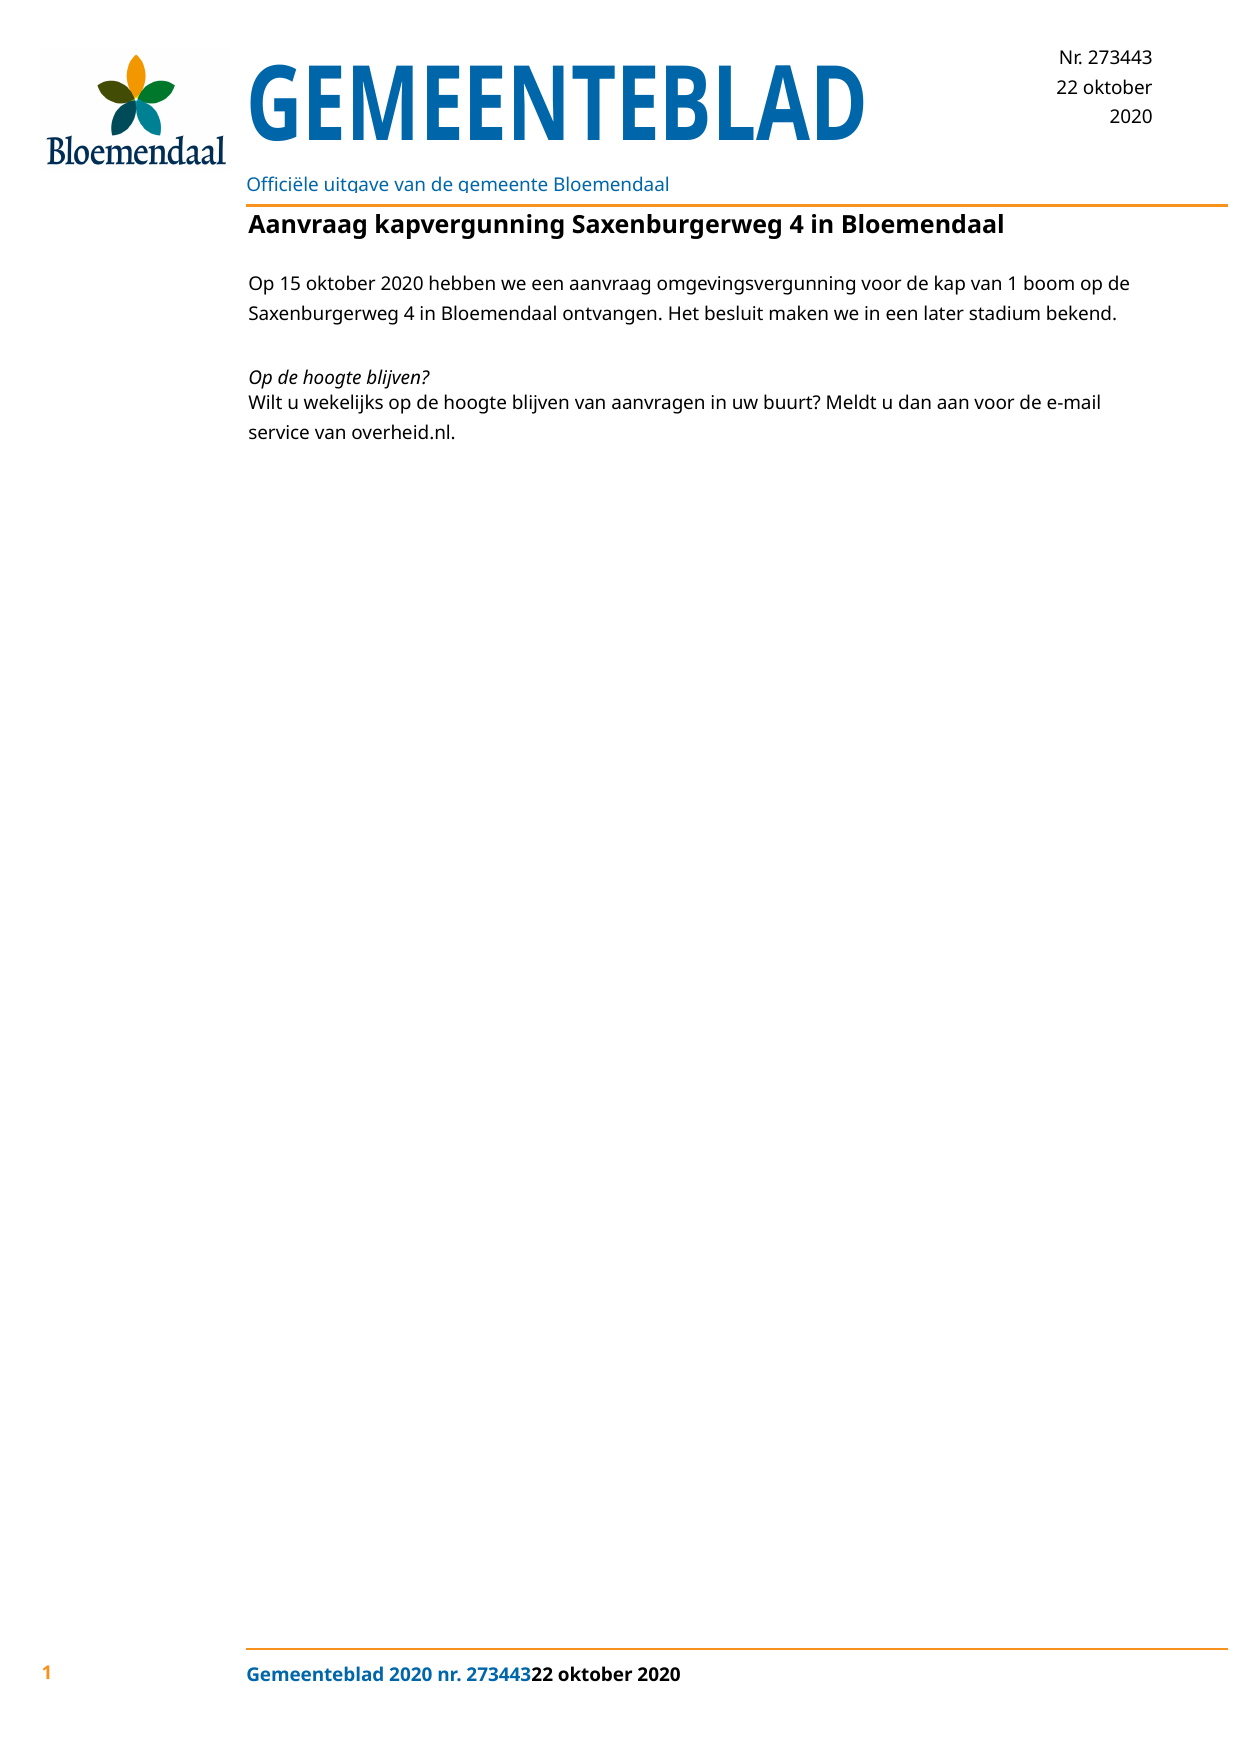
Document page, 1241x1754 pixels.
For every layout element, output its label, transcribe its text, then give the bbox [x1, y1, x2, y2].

text Aanvraag kapvergunning Saxenburgerweg 4 in Bloemendaal [248, 207, 1152, 241]
text Op 15 oktober 2020 hebben we een aanvraag omgevingsvergunning voor de kap van 1 boom op de Saxenburgerweg 4 in Bloemendaal ontvangen. Het besluit maken we in een later stadium bekend. [248, 270, 1152, 326]
text Op de hoogte blijven? [248, 364, 1152, 389]
text Wilt u wekelijks op de hoogte blijven van aanvragen in uw buurt? Meldt u dan aan voor de e-mail service van overheid.nl. [248, 389, 1152, 445]
picture [41, 47, 231, 172]
